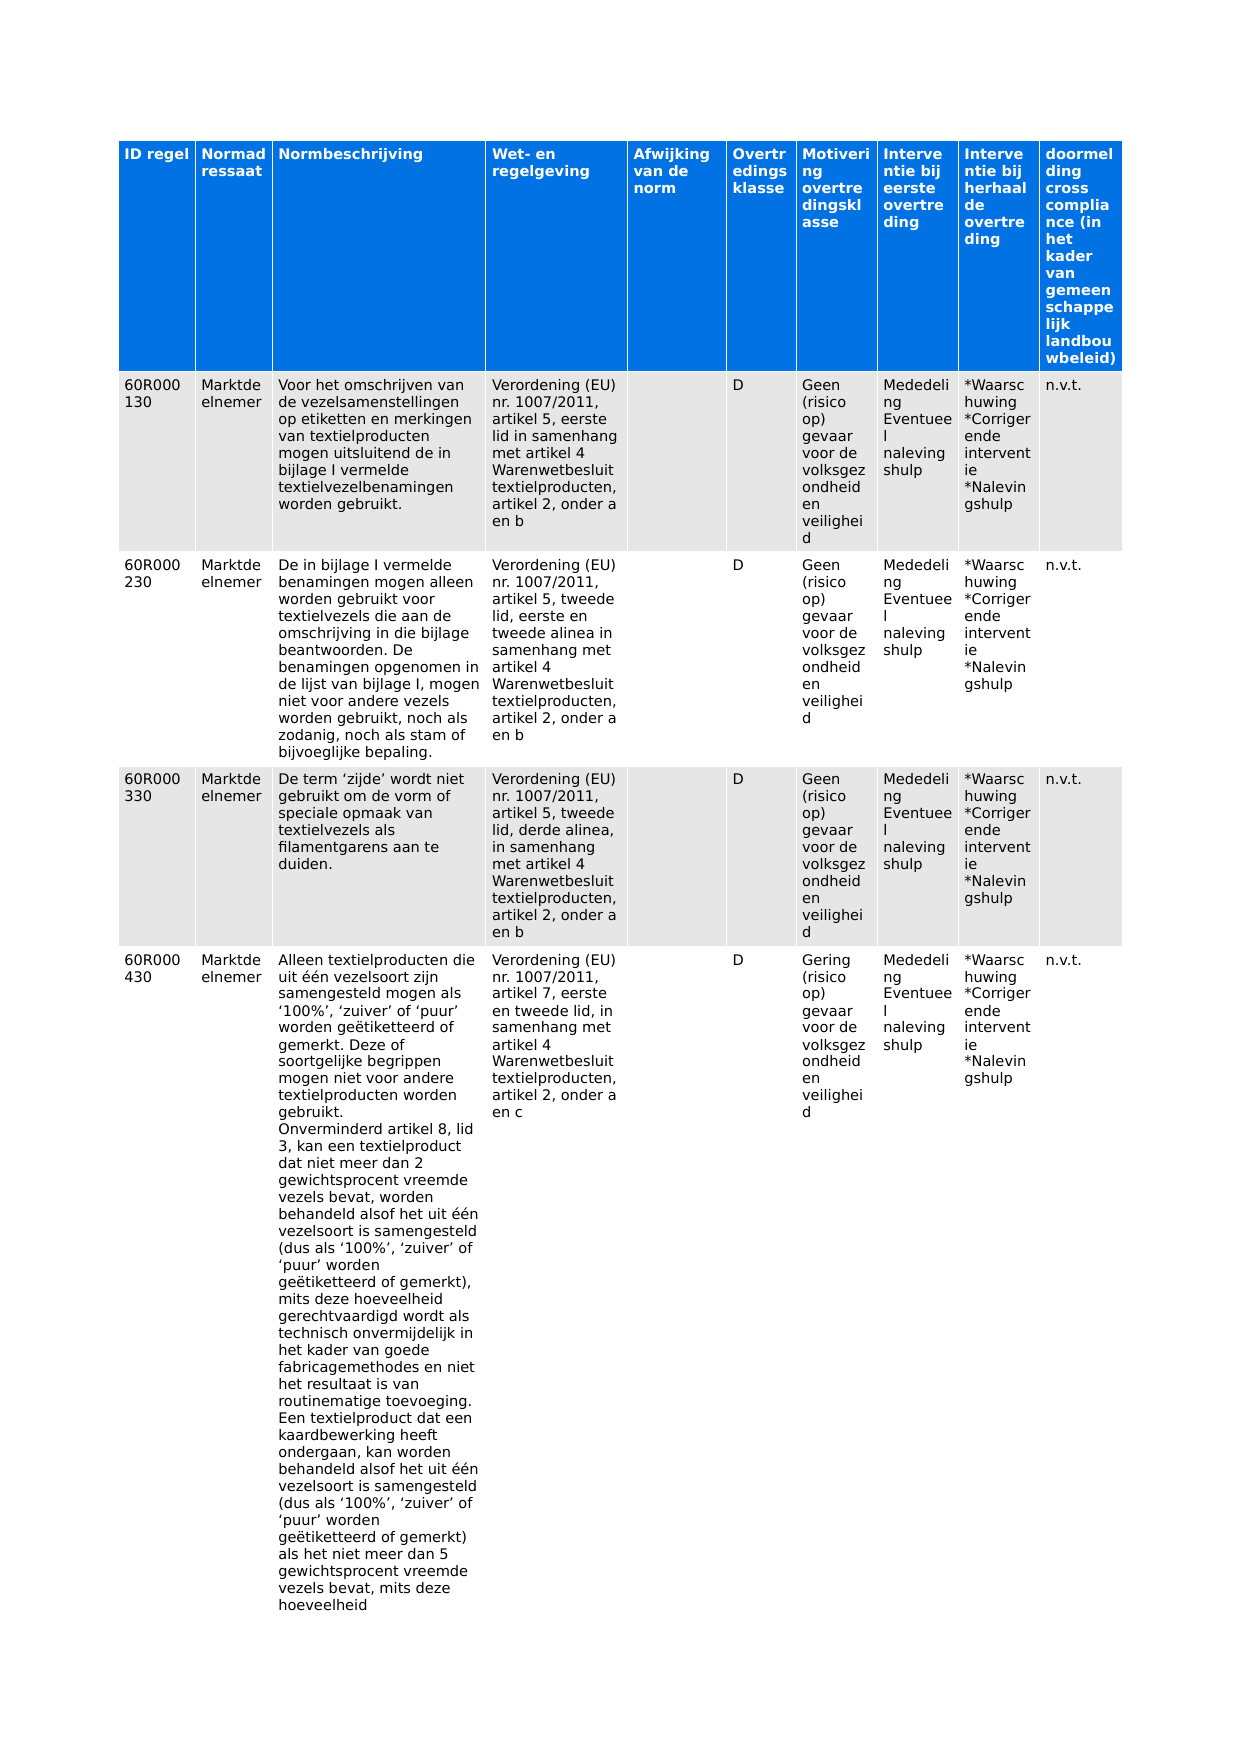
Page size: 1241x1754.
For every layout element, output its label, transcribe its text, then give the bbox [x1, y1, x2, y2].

table_cell 60R000130 [119, 372, 195, 551]
table_cell Mededeling Eventueel nalevingshulp [878, 947, 958, 1618]
table_cell Mededeling Eventueel nalevingshulp [878, 553, 958, 766]
table_header Normadressaat [196, 141, 272, 371]
table_cell [628, 767, 726, 946]
table_header doormelding cross compliance (in het kader van gemeenschappelijk landbouwbeleid) [1040, 141, 1122, 371]
table_cell 60R000330 [119, 767, 195, 946]
table_cell 60R000430 [119, 947, 195, 1618]
table_cell *Waarschuwing *Corrigerende interventie *Nalevingshulp [959, 767, 1039, 946]
table_header ID regel [119, 141, 195, 371]
table_cell Geen (risico op) gevaar voor de volksgezondheid en veiligheid [797, 372, 877, 551]
table_cell Mededeling Eventueel nalevingshulp [878, 767, 958, 946]
table_cell n.v.t. [1040, 767, 1122, 946]
table_cell n.v.t. [1040, 553, 1122, 766]
table_header Overtredingsklasse [727, 141, 796, 371]
table_cell Verordening (EU) nr. 1007/2011, artikel 5, tweede lid, derde alinea, in samenhang met artikel 4 Warenwetbesluit textielproducten, artikel 2, onder a en b [486, 767, 627, 946]
table_header Interventie bij herhaalde overtreding [959, 141, 1039, 371]
table_cell Marktdeelnemer [196, 947, 272, 1618]
table_header Normbeschrijving [273, 141, 485, 371]
table_cell De term ‘zijde’ wordt niet gebruikt om de vorm of speciale opmaak van textielvezels als filamentgarens aan te duiden. [273, 767, 485, 946]
table_cell [628, 947, 726, 1618]
table_cell Alleen textielproducten die uit één vezelsoort zijn samengesteld mogen als ‘100%’, ‘zuiver’ of ‘puur’ worden geëtiketteerd of gemerkt. Deze of soortgelijke begrippen mogen niet voor andere textielproducten worden gebruikt. Onverminderd artikel 8, lid 3, kan een textielproduct dat niet meer dan 2 gewichtsprocent vreemde vezels bevat, worden behandeld alsof het uit één vezelsoort is samengesteld (dus als ‘100%’, ‘zuiver’ of ‘puur’ worden geëtiketteerd of gemerkt), mits deze hoeveelheid gerechtvaardigd wordt als technisch onvermijdelijk in het kader van goede fabricagemethodes en niet het resultaat is van routinematige toevoeging. Een textielproduct dat een kaardbewerking heeft ondergaan, kan worden behandeld alsof het uit één vezelsoort is samengesteld (dus als ‘100%’, ‘zuiver’ of ‘puur’ worden geëtiketteerd of gemerkt) als het niet meer dan 5 gewichtsprocent vreemde vezels bevat, mits deze hoeveelheid [273, 947, 485, 1618]
table_cell Mededeling Eventueel nalevingshulp [878, 372, 958, 551]
table_cell Marktdeelnemer [196, 767, 272, 946]
table_cell *Waarschuwing *Corrigerende interventie *Nalevingshulp [959, 372, 1039, 551]
table_cell [628, 372, 726, 551]
table_cell n.v.t. [1040, 372, 1122, 551]
table_header Wet- en regelgeving [486, 141, 627, 371]
table_cell *Waarschuwing *Corrigerende interventie *Nalevingshulp [959, 553, 1039, 766]
table_header Interventie bij eerste overtreding [878, 141, 958, 371]
table_cell [628, 553, 726, 766]
table_cell Verordening (EU) nr. 1007/2011, artikel 7, eerste en tweede lid, in samenhang met artikel 4 Warenwetbesluit textielproducten, artikel 2, onder a en c [486, 947, 627, 1618]
table_cell D [727, 947, 796, 1618]
table_cell Gering (risico op) gevaar voor de volksgezondheid en veiligheid [797, 947, 877, 1618]
table_cell Geen (risico op) gevaar voor de volksgezondheid en veiligheid [797, 767, 877, 946]
table_cell n.v.t. [1040, 947, 1122, 1618]
table_cell D [727, 553, 796, 766]
table_cell Marktdeelnemer [196, 553, 272, 766]
table_cell *Waarschuwing *Corrigerende interventie *Nalevingshulp [959, 947, 1039, 1618]
table_cell Marktdeelnemer [196, 372, 272, 551]
table_header Motivering overtredingsklasse [797, 141, 877, 371]
table_header Afwijking van de norm [628, 141, 726, 371]
table_cell Verordening (EU) nr. 1007/2011, artikel 5, eerste lid in samenhang met artikel 4 Warenwetbesluit textielproducten, artikel 2, onder a en b [486, 372, 627, 551]
table_cell Geen (risico op) gevaar voor de volksgezondheid en veiligheid [797, 553, 877, 766]
table_cell D [727, 372, 796, 551]
table_cell 60R000230 [119, 553, 195, 766]
table_cell Verordening (EU) nr. 1007/2011, artikel 5, tweede lid, eerste en tweede alinea in samenhang met artikel 4 Warenwetbesluit textielproducten, artikel 2, onder a en b [486, 553, 627, 766]
table_cell De in bijlage I vermelde benamingen mogen alleen worden gebruikt voor textielvezels die aan de omschrijving in die bijlage beantwoorden. De benamingen opgenomen in de lijst van bijlage I, mogen niet voor andere vezels worden gebruikt, noch als zodanig, noch als stam of bijvoeglijke bepaling. [273, 553, 485, 766]
table_cell D [727, 767, 796, 946]
table_cell Voor het omschrijven van de vezelsamenstellingen op etiketten en merkingen van textielproducten mogen uitsluitend de in bijlage I vermelde textielvezelbenamingen worden gebruikt. [273, 372, 485, 551]
